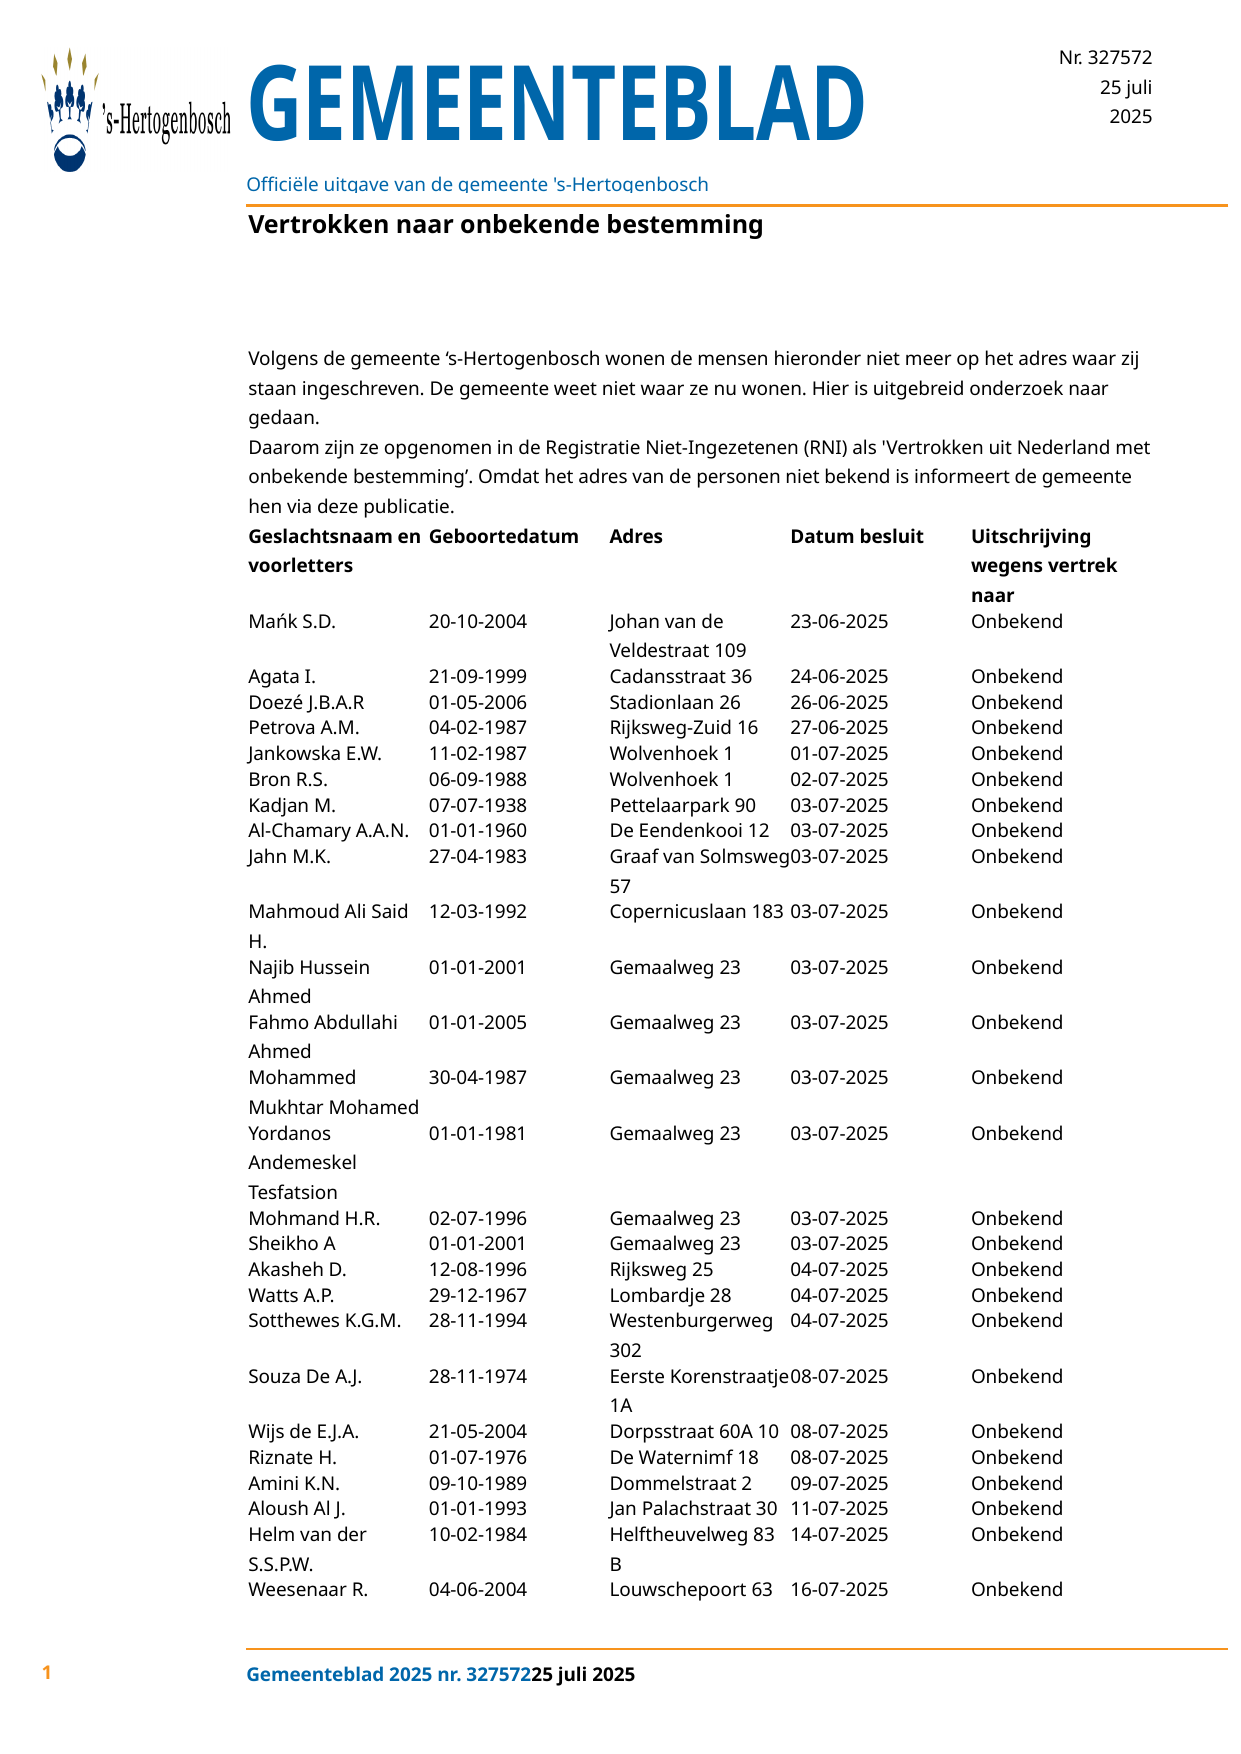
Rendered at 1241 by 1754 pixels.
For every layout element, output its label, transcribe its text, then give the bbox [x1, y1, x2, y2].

table_cell Copernicuslaan 183 [609, 899, 790, 954]
table_cell 03-07-2025 [790, 1009, 971, 1064]
table_cell 01-01-2005 [429, 1009, 609, 1064]
table_cell 08-07-2025 [790, 1444, 971, 1470]
table_cell Onbekend [971, 1256, 1152, 1282]
table_cell Yordanos Andemeskel Tesfatsion [248, 1120, 429, 1205]
table_cell Rijksweg 25 [609, 1256, 790, 1282]
table_cell Onbekend [971, 1308, 1152, 1363]
table_cell De Waternimf 18 [609, 1444, 790, 1470]
table_cell Mohammed Mukhtar Mohamed [248, 1065, 429, 1120]
text Vertrokken naar onbekende bestemming [248, 207, 1152, 241]
table_cell 30-04-1987 [429, 1065, 609, 1120]
table_cell Gemaalweg 23 [609, 954, 790, 1009]
table_header Geslachtsnaam en voorletters [248, 523, 429, 608]
table_cell Dorpsstraat 60A 10 [609, 1418, 790, 1444]
table_cell Johan van de Veldestraat 109 [609, 608, 790, 663]
table_cell Souza De A.J. [248, 1363, 429, 1418]
table_cell Onbekend [971, 1282, 1152, 1308]
table_cell 01-01-2001 [429, 954, 609, 1009]
table_cell 23-06-2025 [790, 608, 971, 663]
table_cell 16-07-2025 [790, 1576, 971, 1602]
table_cell 01-01-1993 [429, 1495, 609, 1521]
table_cell Onbekend [971, 899, 1152, 954]
table_cell 06-09-1988 [429, 766, 609, 792]
table_cell 21-09-1999 [429, 663, 609, 689]
table_cell 12-03-1992 [429, 899, 609, 954]
table_cell Onbekend [971, 689, 1152, 714]
table_cell 03-07-2025 [790, 1120, 971, 1205]
table_cell Westenburgerweg 302 [609, 1308, 790, 1363]
table_cell 28-11-1974 [429, 1363, 609, 1418]
table_cell Jahn M.K. [248, 843, 429, 898]
table_cell 11-07-2025 [790, 1495, 971, 1521]
table_cell 01-01-2001 [429, 1230, 609, 1256]
table_cell 09-10-1989 [429, 1470, 609, 1495]
table_cell 03-07-2025 [790, 792, 971, 817]
table_cell 27-04-1983 [429, 843, 609, 898]
table_cell Bron R.S. [248, 766, 429, 792]
table_cell Onbekend [971, 715, 1152, 740]
table_cell Onbekend [971, 1230, 1152, 1256]
table_cell Amini K.N. [248, 1470, 429, 1495]
table_cell Onbekend [971, 792, 1152, 817]
table_cell Jankowska E.W. [248, 740, 429, 766]
table_cell Onbekend [971, 1418, 1152, 1444]
table_cell Mohmand H.R. [248, 1205, 429, 1230]
table_cell 03-07-2025 [790, 1230, 971, 1256]
table_cell Gemaalweg 23 [609, 1120, 790, 1205]
table_cell Gemaalweg 23 [609, 1230, 790, 1256]
table_cell Onbekend [971, 1495, 1152, 1521]
table_cell Onbekend [971, 740, 1152, 766]
table_cell 27-06-2025 [790, 715, 971, 740]
table_cell Onbekend [971, 954, 1152, 1009]
table_cell De Eendenkooi 12 [609, 818, 790, 843]
table_cell Lombardje 28 [609, 1282, 790, 1308]
table_cell 01-07-2025 [790, 740, 971, 766]
table_cell 01-01-1981 [429, 1120, 609, 1205]
table_cell Jan Palachstraat 30 [609, 1495, 790, 1521]
table_cell Wijs de E.J.A. [248, 1418, 429, 1444]
table_cell Petrova A.M. [248, 715, 429, 740]
table_cell Onbekend [971, 1363, 1152, 1418]
table_cell Eerste Korenstraatje 1A [609, 1363, 790, 1418]
table_cell Cadansstraat 36 [609, 663, 790, 689]
table_cell 12-08-1996 [429, 1256, 609, 1282]
table_cell Onbekend [971, 1576, 1152, 1602]
text Volgens de gemeente ‘s-Hertogenbosch wonen de mensen hieronder niet meer op het adres waar zij staan ingeschreven. De gemeente weet niet waar ze nu wonen. Hier is uitgebreid onderzoek naar gedaan. [248, 345, 1152, 430]
table_cell Fahmo Abdullahi Ahmed [248, 1009, 429, 1064]
table_cell 07-07-1938 [429, 792, 609, 817]
table_cell Dommelstraat 2 [609, 1470, 790, 1495]
table_cell 20-10-2004 [429, 608, 609, 663]
table_cell 08-07-2025 [790, 1418, 971, 1444]
table_cell 02-07-1996 [429, 1205, 609, 1230]
table_cell 01-01-1960 [429, 818, 609, 843]
table_cell 03-07-2025 [790, 954, 971, 1009]
table_cell 11-02-1987 [429, 740, 609, 766]
table_cell 10-02-1984 [429, 1521, 609, 1576]
table_cell Onbekend [971, 608, 1152, 663]
table_cell Wolvenhoek 1 [609, 740, 790, 766]
table_cell Helm van der S.S.P.W. [248, 1521, 429, 1576]
table_cell 01-07-1976 [429, 1444, 609, 1470]
table_cell Sheikho A [248, 1230, 429, 1256]
table_cell 04-06-2004 [429, 1576, 609, 1602]
table_cell Onbekend [971, 766, 1152, 792]
table_cell Onbekend [971, 818, 1152, 843]
table_cell Wolvenhoek 1 [609, 766, 790, 792]
table_cell 04-07-2025 [790, 1282, 971, 1308]
table_header Adres [609, 523, 790, 608]
table_cell 24-06-2025 [790, 663, 971, 689]
table_header Datum besluit [790, 523, 971, 608]
table_cell Gemaalweg 23 [609, 1205, 790, 1230]
picture [41, 47, 231, 172]
table_cell 03-07-2025 [790, 899, 971, 954]
table_cell 04-07-2025 [790, 1256, 971, 1282]
table_cell 01-05-2006 [429, 689, 609, 714]
table_cell Agata I. [248, 663, 429, 689]
table_cell 03-07-2025 [790, 843, 971, 898]
table_cell Onbekend [971, 1444, 1152, 1470]
table_cell Onbekend [971, 1205, 1152, 1230]
table_cell Onbekend [971, 1470, 1152, 1495]
table_cell Rijksweg-Zuid 16 [609, 715, 790, 740]
table_cell Onbekend [971, 663, 1152, 689]
table_cell 29-12-1967 [429, 1282, 609, 1308]
table_cell 03-07-2025 [790, 1205, 971, 1230]
table_cell Al-Chamary A.A.N. [248, 818, 429, 843]
table_cell Riznate H. [248, 1444, 429, 1470]
table_cell 04-02-1987 [429, 715, 609, 740]
table_cell Sotthewes K.G.M. [248, 1308, 429, 1363]
table_cell Weesenaar R. [248, 1576, 429, 1602]
table_cell Mańk S.D. [248, 608, 429, 663]
table_cell Najib Hussein Ahmed [248, 954, 429, 1009]
table_header Uitschrijving wegens vertrek naar [971, 523, 1152, 608]
table_cell Watts A.P. [248, 1282, 429, 1308]
table_cell Pettelaarpark 90 [609, 792, 790, 817]
table_cell Doezé J.B.A.R [248, 689, 429, 714]
table_cell Onbekend [971, 1120, 1152, 1205]
table_cell 03-07-2025 [790, 818, 971, 843]
table_cell Onbekend [971, 1065, 1152, 1120]
table_cell 28-11-1994 [429, 1308, 609, 1363]
table_header Geboortedatum [429, 523, 609, 608]
text Daarom zijn ze opgenomen in de Registratie Niet-Ingezetenen (RNI) als 'Vertrokken uit Nederland met onbekende bestemming’. Omdat het adres van de personen niet bekend is informeert de gemeente hen via deze publicatie. [248, 434, 1152, 519]
table_cell Helftheuvelweg 83 B [609, 1521, 790, 1576]
table_cell 26-06-2025 [790, 689, 971, 714]
table_cell Akasheh D. [248, 1256, 429, 1282]
table_cell 08-07-2025 [790, 1363, 971, 1418]
table_cell Graaf van Solmsweg 57 [609, 843, 790, 898]
table_cell Onbekend [971, 1009, 1152, 1064]
table_cell 14-07-2025 [790, 1521, 971, 1576]
table_cell Aloush Al J. [248, 1495, 429, 1521]
table_cell Onbekend [971, 843, 1152, 898]
table_cell Kadjan M. [248, 792, 429, 817]
table_cell Mahmoud Ali Said H. [248, 899, 429, 954]
table_cell Onbekend [971, 1521, 1152, 1576]
table_cell Gemaalweg 23 [609, 1065, 790, 1120]
table_cell Gemaalweg 23 [609, 1009, 790, 1064]
table_cell 09-07-2025 [790, 1470, 971, 1495]
table_cell 03-07-2025 [790, 1065, 971, 1120]
table_cell Louwschepoort 63 [609, 1576, 790, 1602]
table_cell Stadionlaan 26 [609, 689, 790, 714]
table_cell 21-05-2004 [429, 1418, 609, 1444]
table_cell 02-07-2025 [790, 766, 971, 792]
table_cell 04-07-2025 [790, 1308, 971, 1363]
